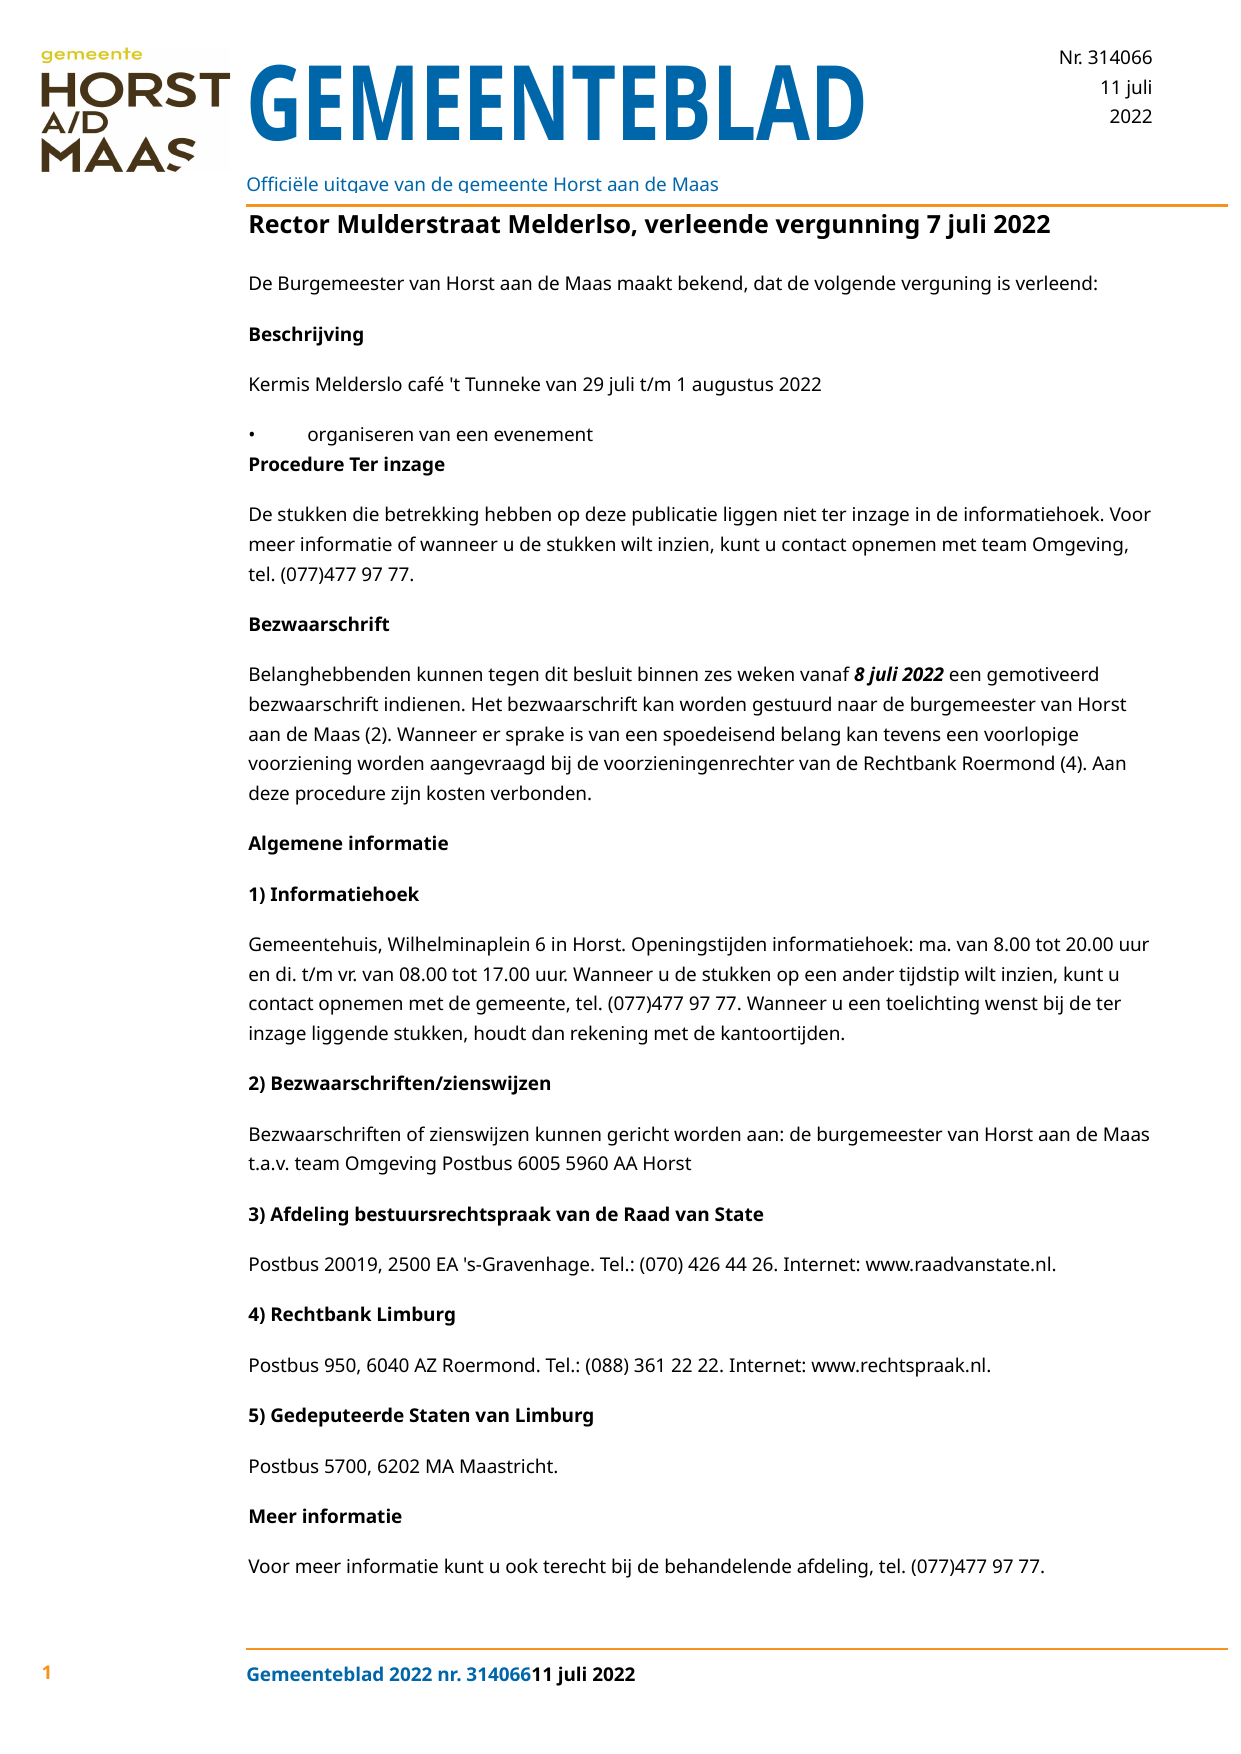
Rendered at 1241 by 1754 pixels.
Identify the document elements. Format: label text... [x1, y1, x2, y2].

list organiseren van een evenement [248, 422, 1152, 447]
text De stukken die betrekking hebben op deze publicatie liggen niet ter inzage in de informatiehoek. Voor meer informatie of wanneer u de stukken wilt inzien, kunt u contact opnemen met team Omgeving, tel. (077)477 97 77. [248, 502, 1152, 586]
text Belanghebbenden kunnen tegen dit besluit binnen zes weken vanaf 8 juli 2022 een gemotiveerd bezwaarschrift indienen. Het bezwaarschrift kan worden gestuurd naar de burgemeester van Horst aan de Maas (2). Wanneer er sprake is van een spoedeisend belang kan tevens een voorlopige voorziening worden aangevraagd bij de voorzieningenrechter van de Rechtbank Roermond (4). Aan deze procedure zijn kosten verbonden. [248, 662, 1152, 806]
text 5) Gedeputeerde Staten van Limburg [248, 1402, 1152, 1428]
text 2) Bezwaarschriften/zienswijzen [248, 1070, 1152, 1096]
text De Burgemeester van Horst aan de Maas maakt bekend, dat de volgende verguning is verleend: [248, 270, 1152, 296]
text Bezwaarschrift [248, 611, 1152, 637]
text 4) Rechtbank Limburg [248, 1302, 1152, 1327]
text Kermis Melderslo café 't Tunneke van 29 juli t/m 1 augustus 2022 [248, 371, 1152, 397]
text Beschrijving [248, 321, 1152, 346]
text Procedure Ter inzage [248, 451, 1152, 477]
text Postbus 950, 6040 AZ Roermond. Tel.: (088) 361 22 22. Internet: www.rechtspraak.nl. [248, 1352, 1152, 1378]
text Algemene informatie [248, 830, 1152, 856]
text 3) Afdeling bestuursrechtspraak van de Raad van State [248, 1201, 1152, 1226]
text Postbus 20019, 2500 EA 's-Gravenhage. Tel.: (070) 426 44 26. Internet: www.raadvanstate.nl. [248, 1251, 1152, 1277]
text Rector Mulderstraat Melderlso, verleende vergunning 7 juli 2022 [248, 207, 1152, 241]
text Voor meer informatie kunt u ook terecht bij de behandelende afdeling, tel. (077)477 97 77. [248, 1554, 1152, 1579]
text 1) Informatiehoek [248, 881, 1152, 906]
text Postbus 5700, 6202 MA Maastricht. [248, 1453, 1152, 1478]
text Gemeentehuis, Wilhelminaplein 6 in Horst. Openingstijden informatiehoek: ma. van 8.00 tot 20.00 uur en di. t/m vr. van 08.00 tot 17.00 uur. Wanneer u de stukken op een ander tijdstip wilt inzien, kunt u contact opnemen met de gemeente, tel. (077)477 97 77. Wanneer u een toelichting wenst bij de ter inzage liggende stukken, houdt dan rekening met de kantoortijden. [248, 931, 1152, 1046]
text Bezwaarschriften of zienswijzen kunnen gericht worden aan: de burgemeester van Horst aan de Maas t.a.v. team Omgeving Postbus 6005 5960 AA Horst [248, 1121, 1152, 1176]
picture [41, 47, 231, 172]
text Meer informatie [248, 1503, 1152, 1529]
